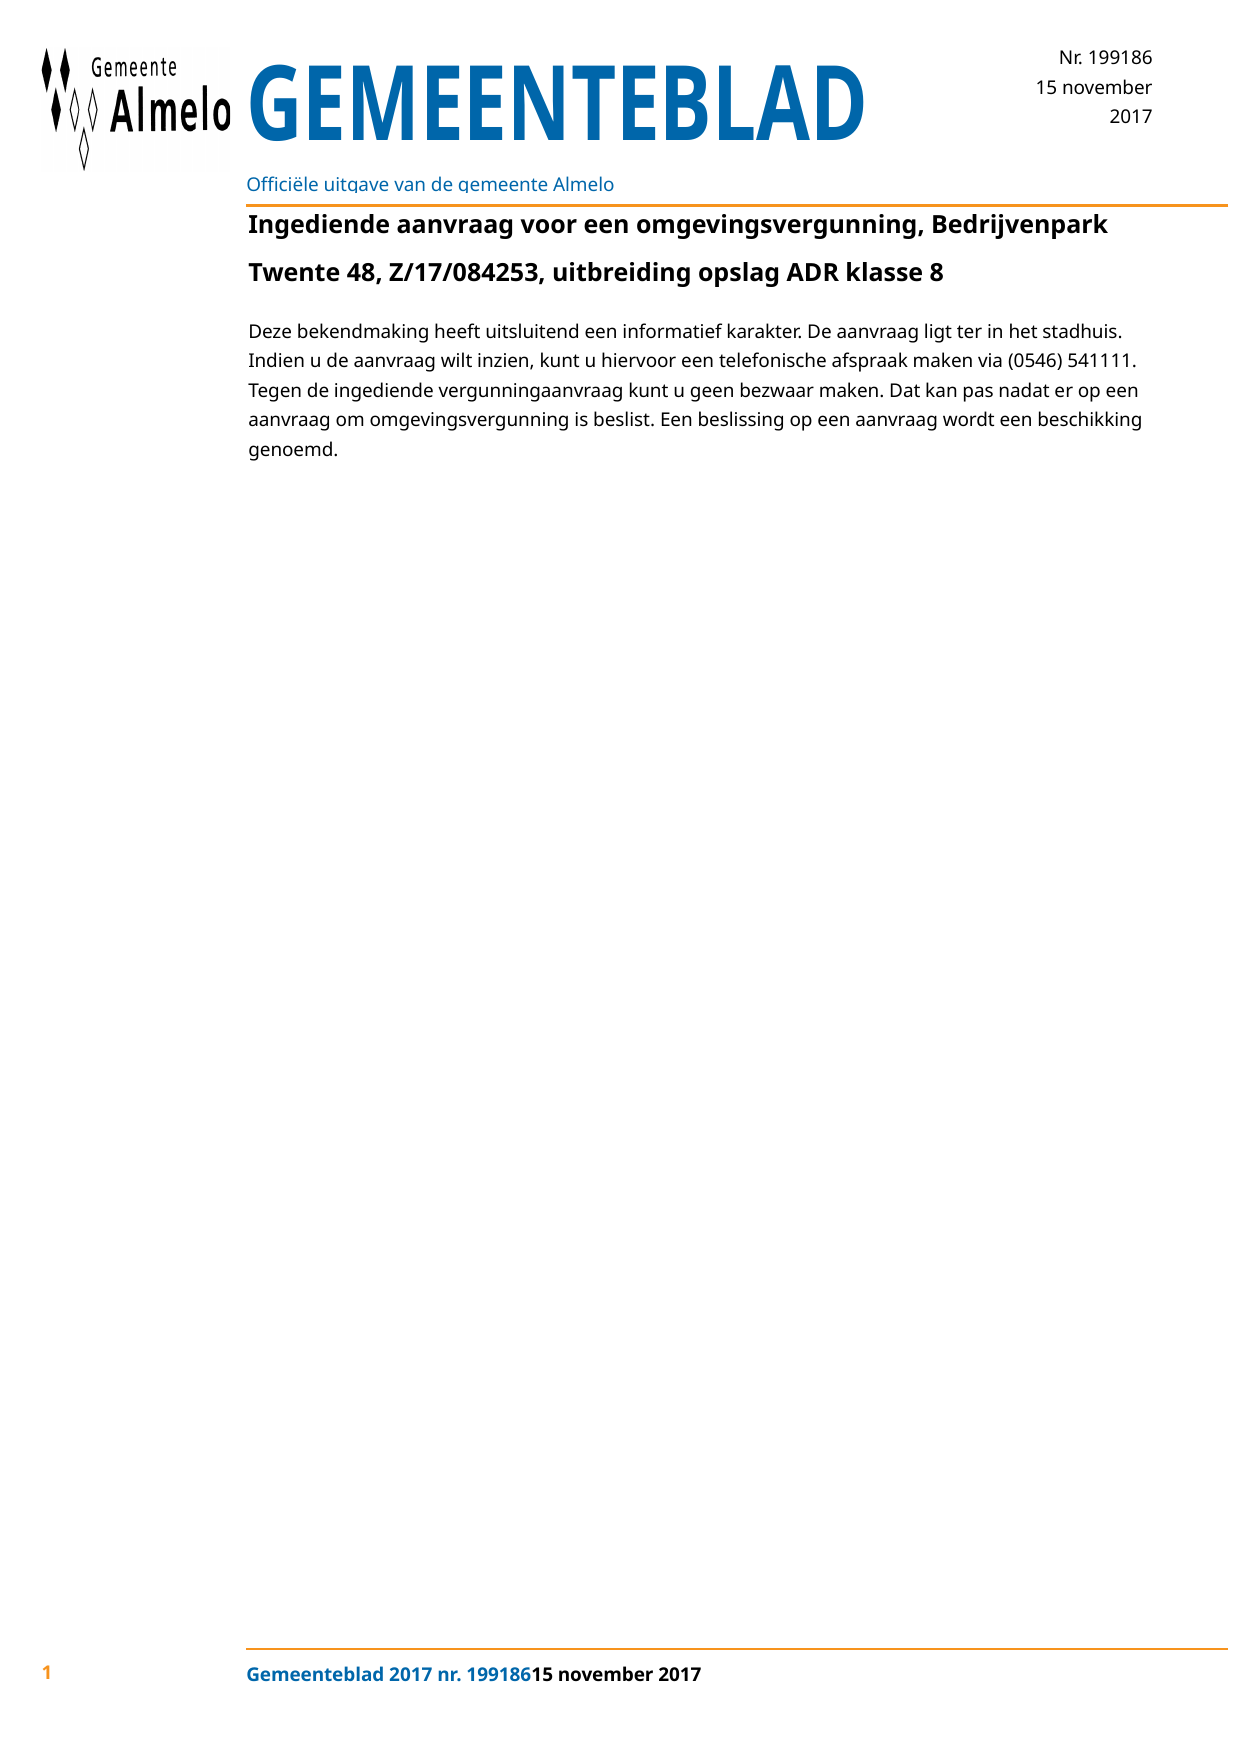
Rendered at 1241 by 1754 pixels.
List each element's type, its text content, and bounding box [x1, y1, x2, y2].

text Ingediende aanvraag voor een omgevingsvergunning, Bedrijvenpark Twente 48, Z/17/084253, uitbreiding opslag ADR klasse 8 [248, 207, 1152, 288]
text Deze bekendmaking heeft uitsluitend een informatief karakter. De aanvraag ligt ter in het stadhuis. Indien u de aanvraag wilt inzien, kunt u hiervoor een telefonische afspraak maken via (0546) 541111. Tegen de ingediende vergunningaanvraag kunt u geen bezwaar maken. Dat kan pas nadat er op een aanvraag om omgevingsvergunning is beslist. Een beslissing op een aanvraag wordt een beschikking genoemd. [248, 318, 1152, 462]
picture [41, 47, 231, 172]
